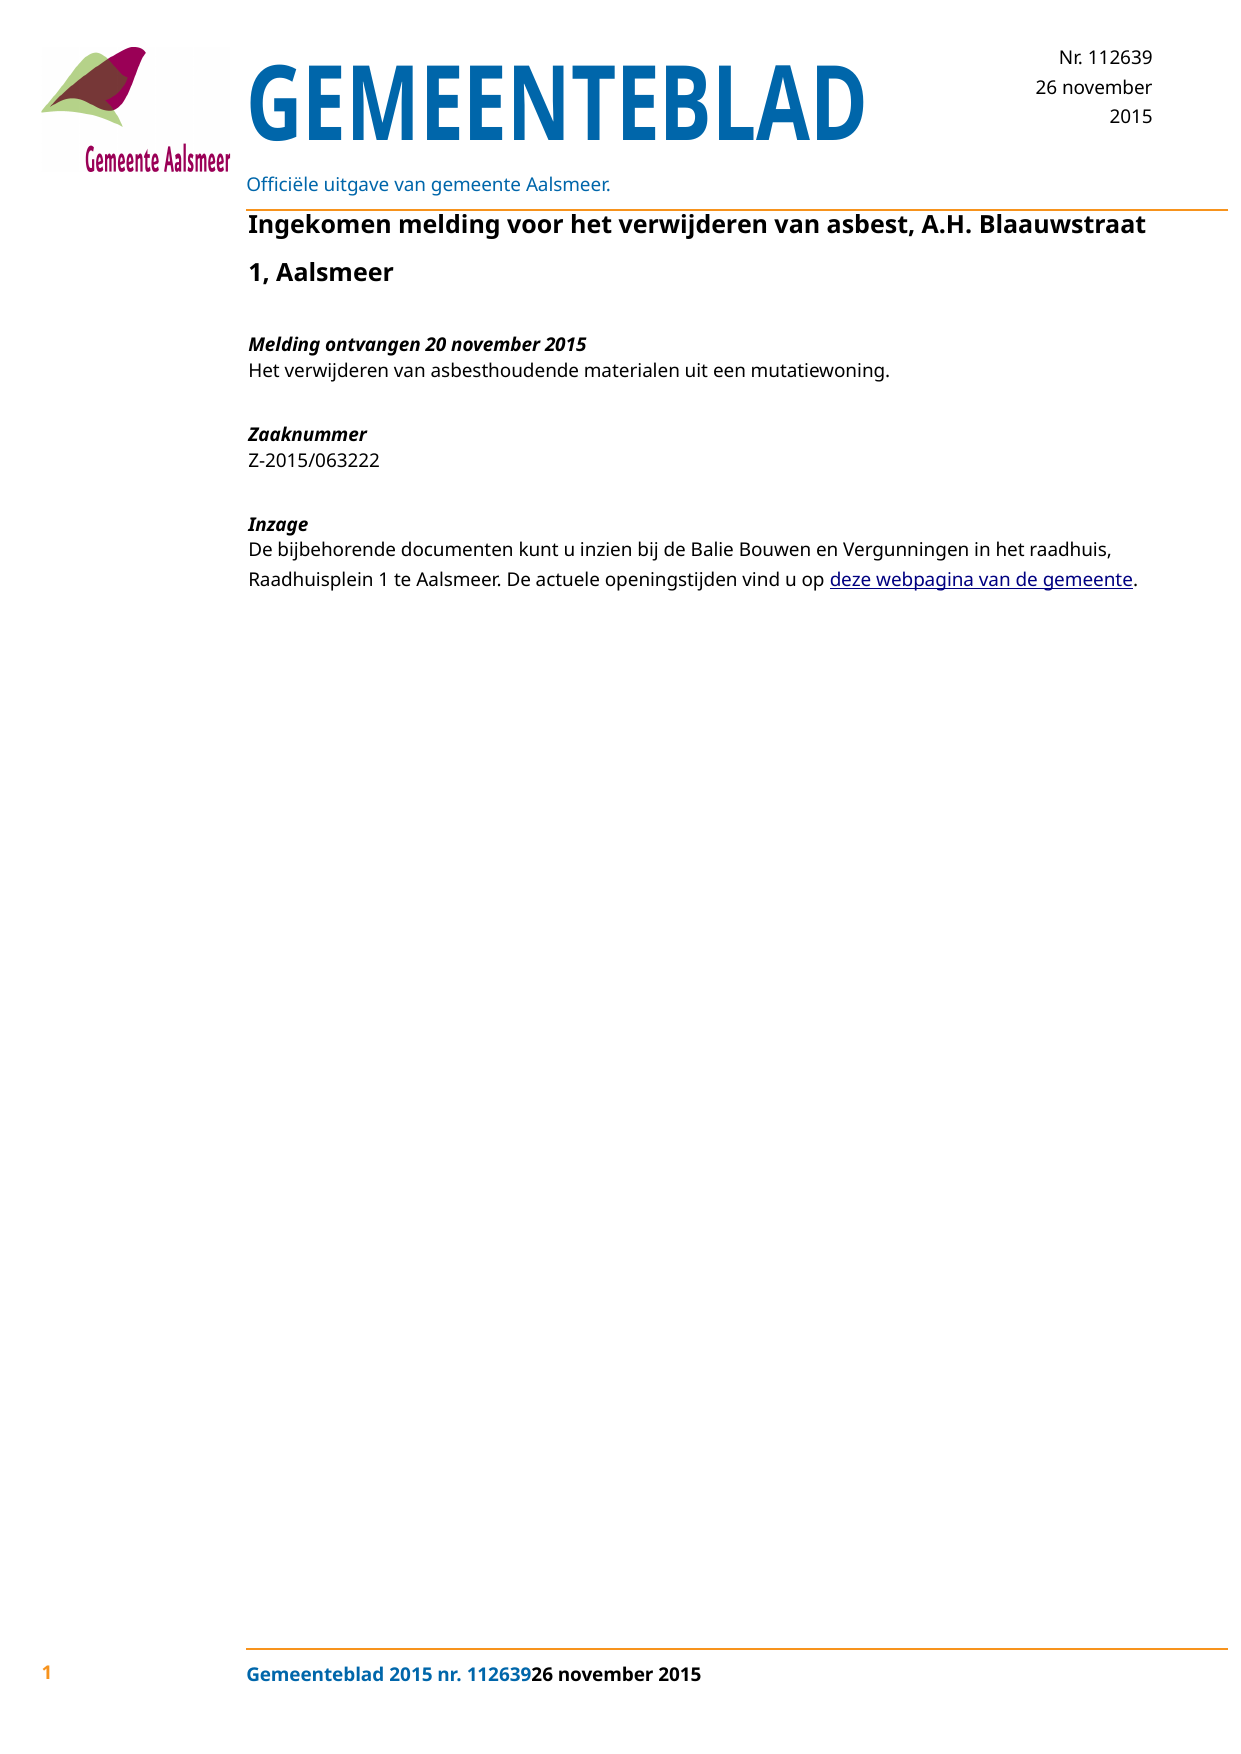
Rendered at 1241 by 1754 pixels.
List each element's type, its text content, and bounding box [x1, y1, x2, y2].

text Zaaknummer [248, 421, 1152, 447]
text Het verwijderen van asbesthoudende materialen uit een mutatiewoning. [248, 357, 1152, 383]
text Ingekomen melding voor het verwijderen van asbest, A.H. Blaauwstraat 1, Aalsmeer [248, 211, 1152, 288]
text Melding ontvangen 20 november 2015 [248, 331, 1152, 357]
text Inzage [248, 511, 1152, 537]
picture [41, 47, 231, 172]
text De bijbehorende documenten kunt u inzien bij de Balie Bouwen en Vergunningen in het raadhuis, Raadhuisplein 1 te Aalsmeer. De actuele openingstijden vind u op deze webpagina van de gemeente. [248, 537, 1152, 592]
text Z-2015/063222 [248, 447, 1152, 473]
